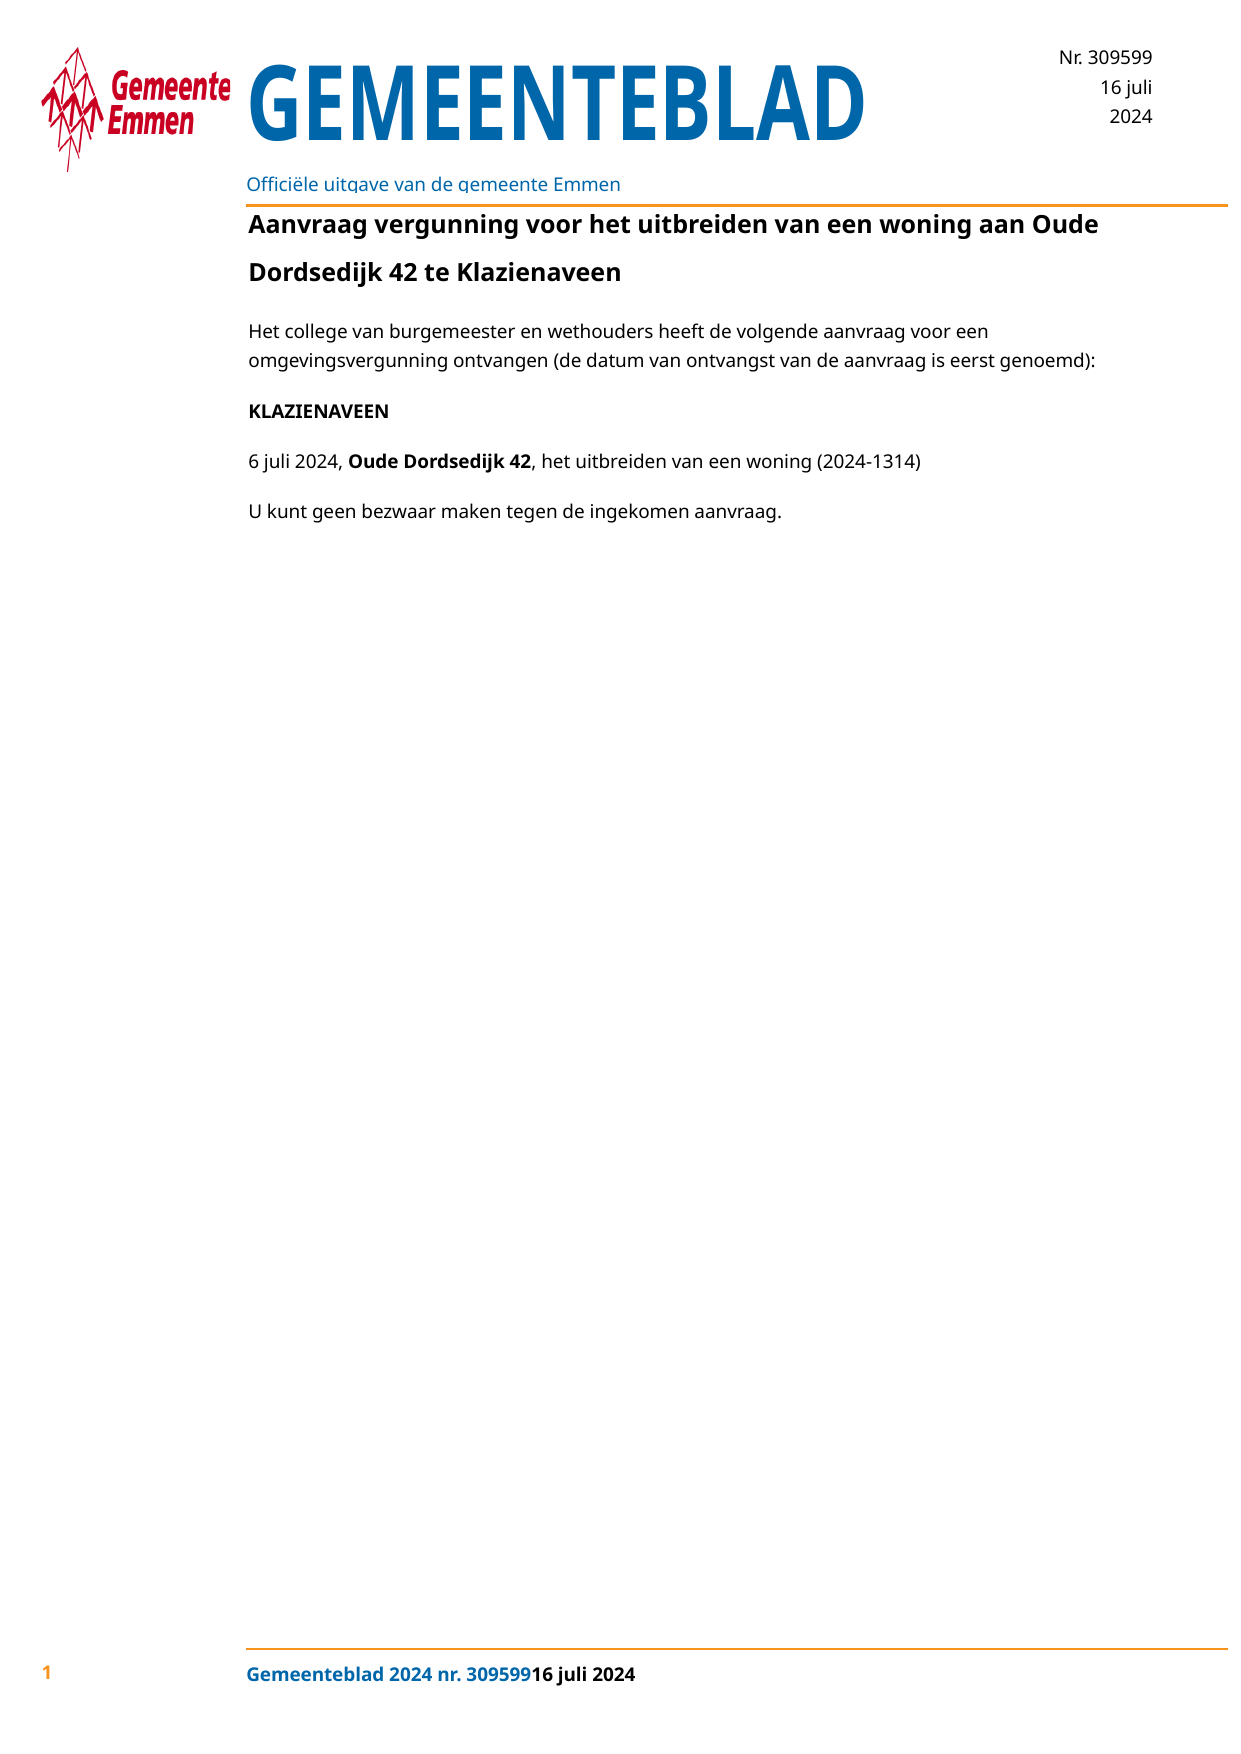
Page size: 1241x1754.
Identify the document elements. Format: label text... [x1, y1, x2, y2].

text KLAZIENAVEEN [248, 398, 1152, 424]
text 6 juli 2024, Oude Dordsedijk 42, het uitbreiden van een woning (2024-1314) [248, 448, 1152, 474]
picture [41, 47, 231, 172]
text U kunt geen bezwaar maken tegen de ingekomen aanvraag. [248, 499, 1152, 524]
text Aanvraag vergunning voor het uitbreiden van een woning aan Oude Dordsedijk 42 te Klazienaveen [248, 207, 1152, 288]
text Het college van burgemeester en wethouders heeft de volgende aanvraag voor een omgevingsvergunning ontvangen (de datum van ontvangst van de aanvraag is eerst genoemd): [248, 318, 1152, 373]
